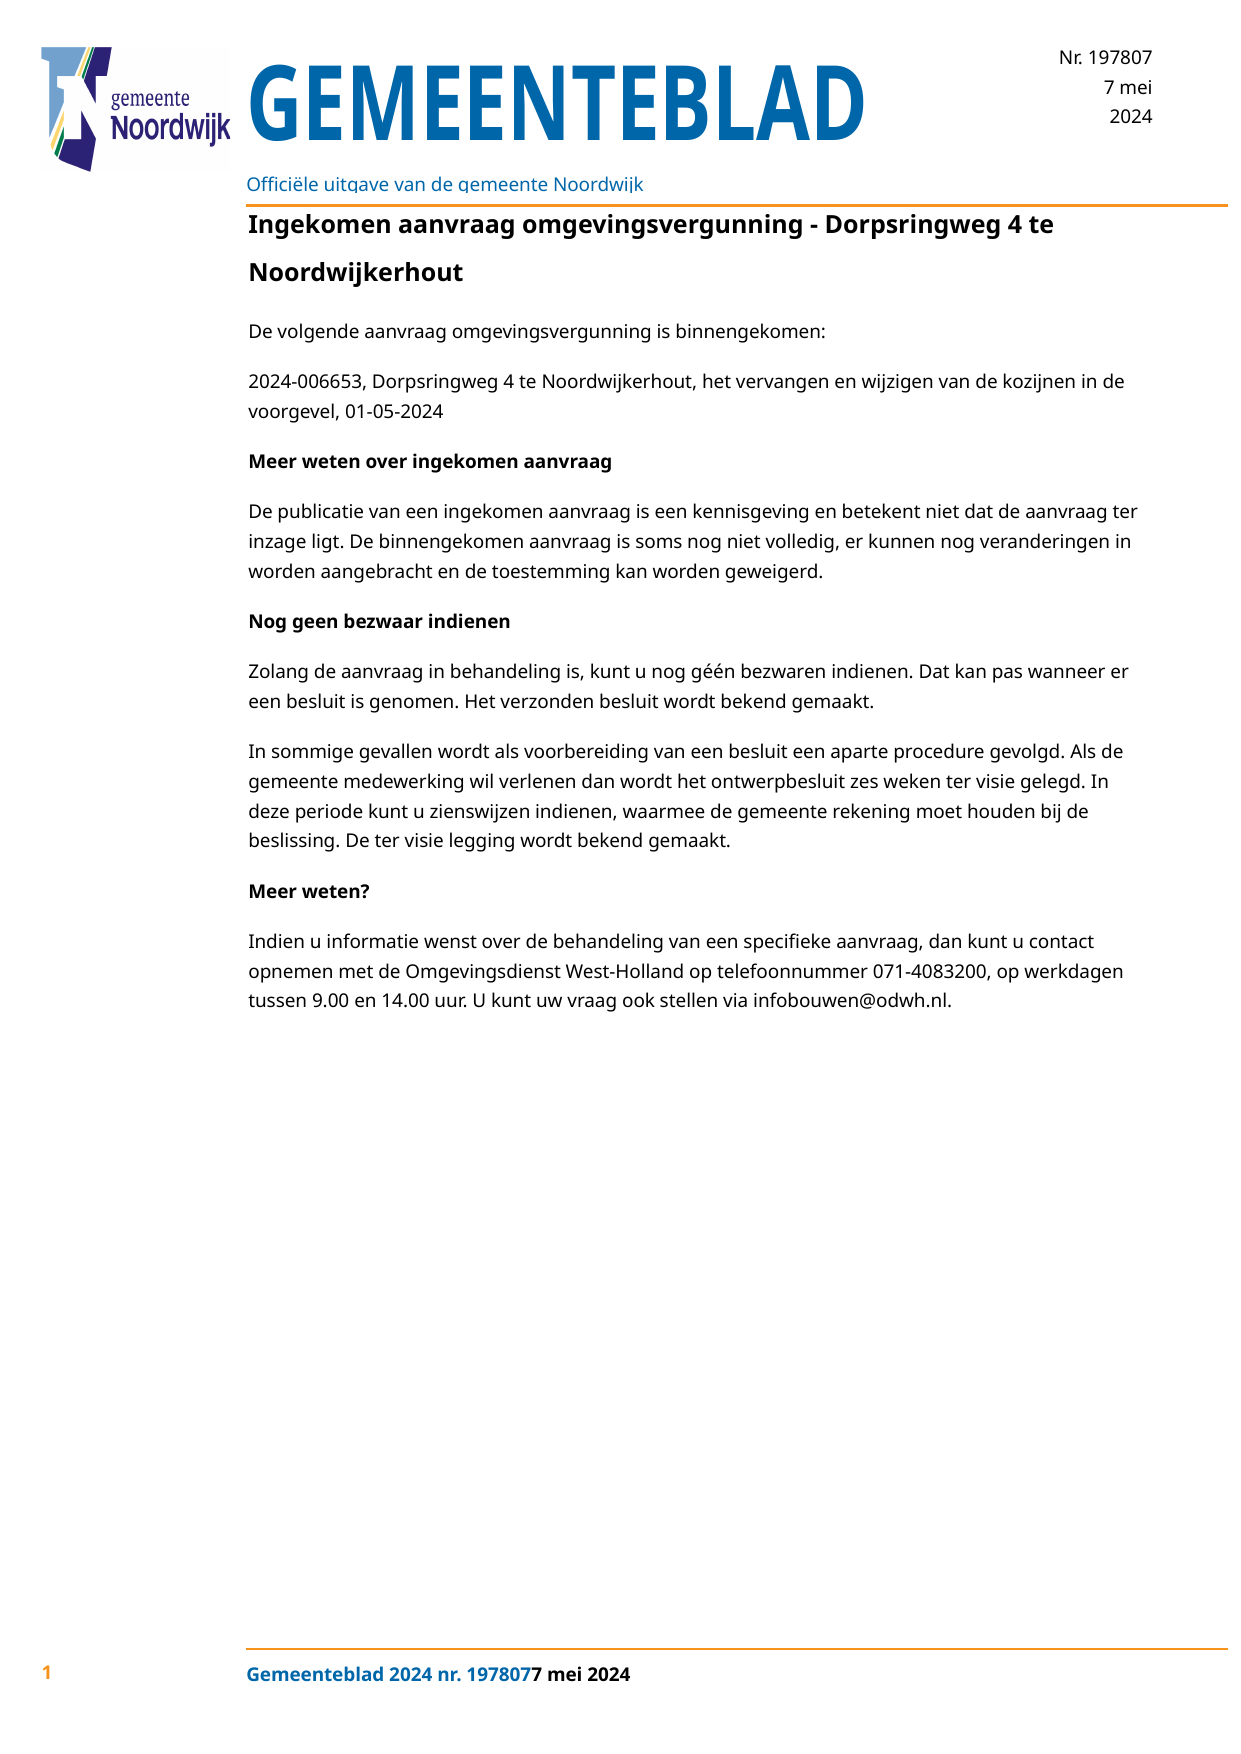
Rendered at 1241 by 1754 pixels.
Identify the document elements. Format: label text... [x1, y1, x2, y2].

text Meer weten over ingekomen aanvraag [248, 448, 1152, 474]
text In sommige gevallen wordt als voorbereiding van een besluit een aparte procedure gevolgd. Als de gemeente medewerking wil verlenen dan wordt het ontwerpbesluit zes weken ter visie gelegd. In deze periode kunt u zienswijzen indienen, waarmee de gemeente rekening moet houden bij de beslissing. De ter visie legging wordt bekend gemaakt. [248, 739, 1152, 853]
text 2024-006653, Dorpsringweg 4 te Noordwijkerhout, het vervangen en wijzigen van de kozijnen in de voorgevel, 01-05-2024 [248, 368, 1152, 424]
text De publicatie van een ingekomen aanvraag is een kennisgeving en betekent niet dat de aanvraag ter inzage ligt. De binnengekomen aanvraag is soms nog niet volledig, er kunnen nog veranderingen in worden aangebracht en de toestemming kan worden geweigerd. [248, 499, 1152, 584]
text Zolang de aanvraag in behandeling is, kunt u nog géén bezwaren indienen. Dat kan pas wanneer er een besluit is genomen. Het verzonden besluit wordt bekend gemaakt. [248, 659, 1152, 714]
text Meer weten? [248, 878, 1152, 904]
text Nog geen bezwaar indienen [248, 608, 1152, 634]
picture [41, 47, 231, 172]
text Indien u informatie wenst over de behandeling van een specifieke aanvraag, dan kunt u contact opnemen met de Omgevingsdienst West-Holland op telefoonnummer 071-4083200, op werkdagen tussen 9.00 en 14.00 uur. U kunt uw vraag ook stellen via infobouwen@odwh.nl. [248, 928, 1152, 1013]
text De volgende aanvraag omgevingsvergunning is binnengekomen: [248, 318, 1152, 344]
text Ingekomen aanvraag omgevingsvergunning - Dorpsringweg 4 te Noordwijkerhout [248, 207, 1152, 288]
